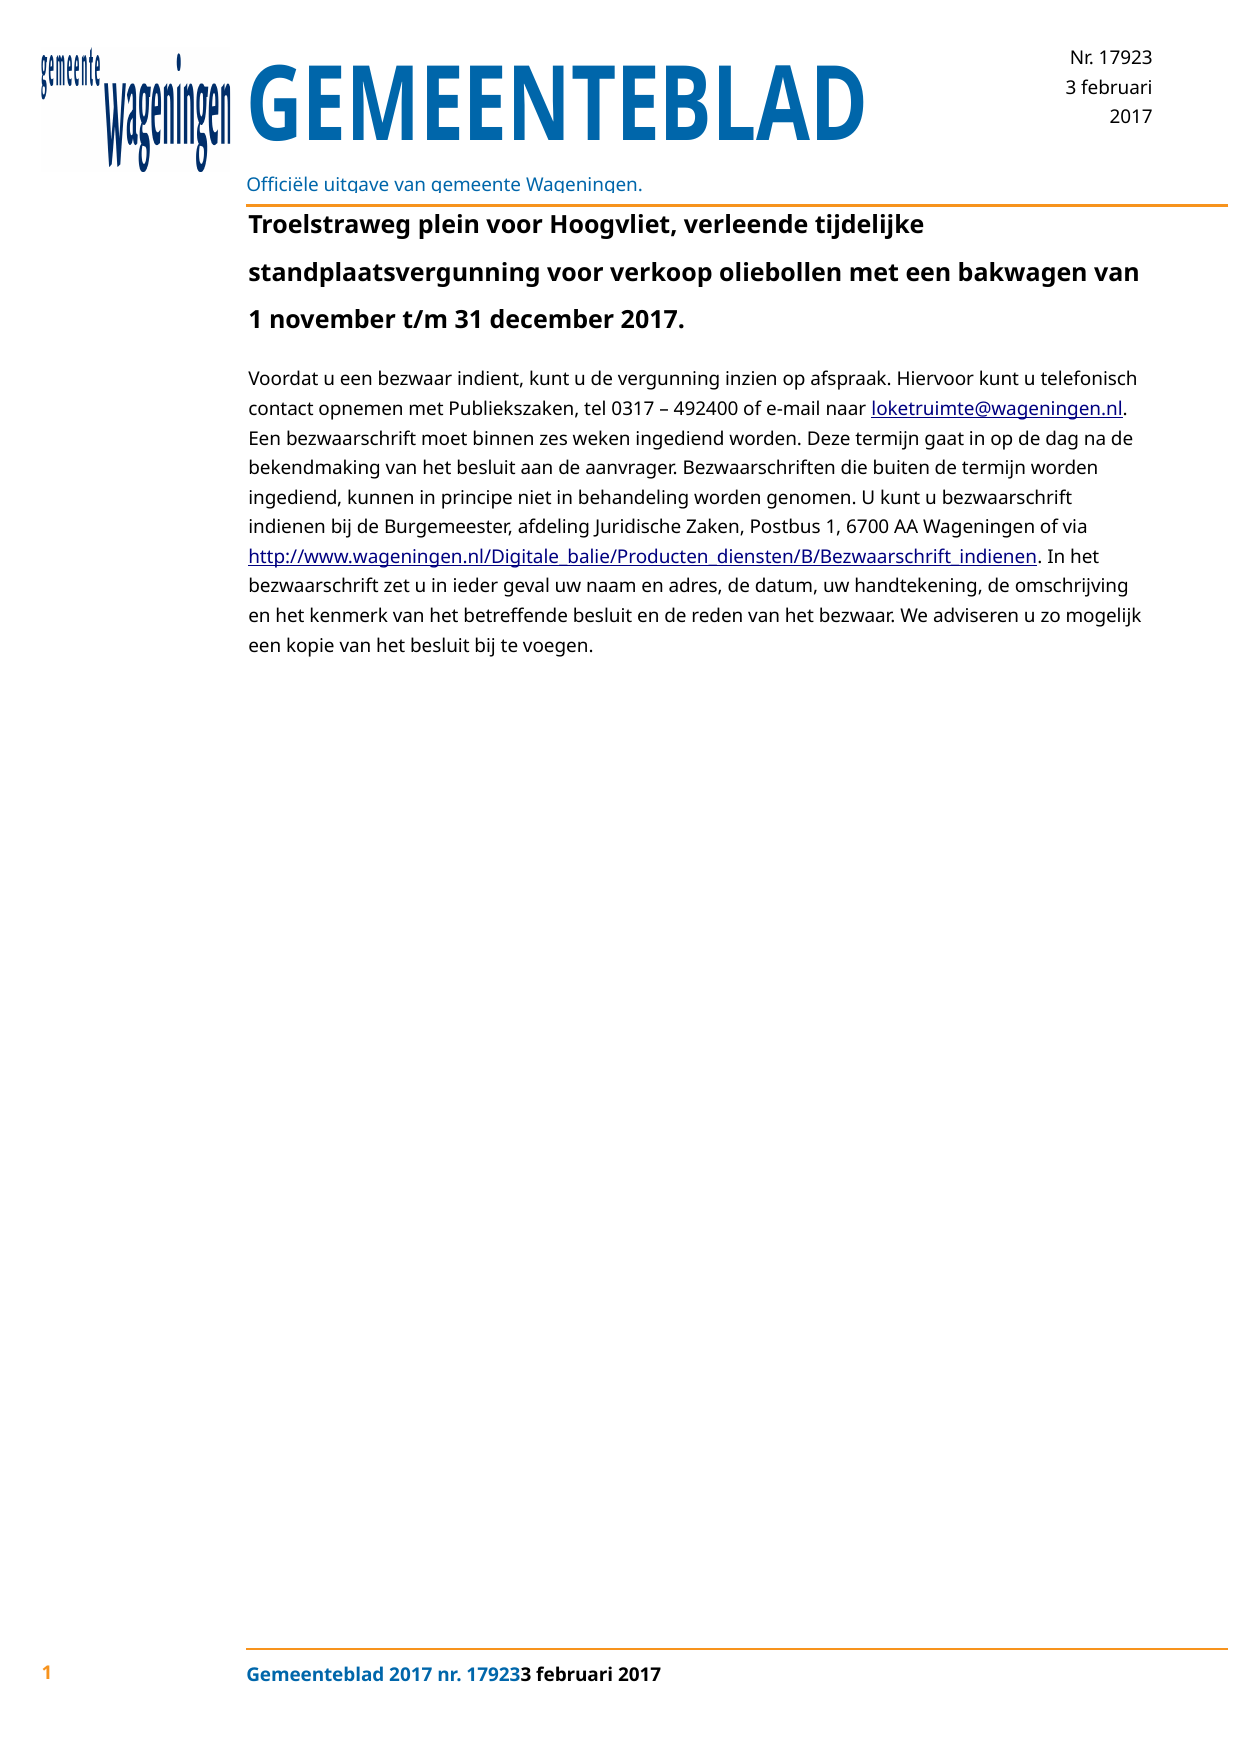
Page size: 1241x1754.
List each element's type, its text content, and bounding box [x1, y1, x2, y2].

picture [41, 47, 231, 172]
text Troelstraweg plein voor Hoogvliet, verleende tijdelijke standplaatsvergunning voor verkoop oliebollen met een bakwagen van 1 november t/m 31 december 2017. [248, 207, 1152, 336]
text Voordat u een bezwaar indient, kunt u de vergunning inzien op afspraak. Hiervoor kunt u telefonisch contact opnemen met Publiekszaken, tel 0317 – 492400 of e-mail naar loketruimte@wageningen.nl. Een bezwaarschrift moet binnen zes weken ingediend worden. Deze termijn gaat in op de dag na de bekendmaking van het besluit aan de aanvrager. Bezwaarschriften die buiten de termijn worden ingediend, kunnen in principe niet in behandeling worden genomen. U kunt u bezwaarschrift indienen bij de Burgemeester, afdeling Juridische Zaken, Postbus 1, 6700 AA Wageningen of via http://www.wageningen.nl/Digitale_balie/Producten_diensten/B/Bezwaarschrift_indienen. In het bezwaarschrift zet u in ieder geval uw naam en adres, de datum, uw handtekening, de omschrijving en het kenmerk van het betreffende besluit en de reden van het bezwaar. We adviseren u zo mogelijk een kopie van het besluit bij te voegen. [248, 366, 1152, 657]
